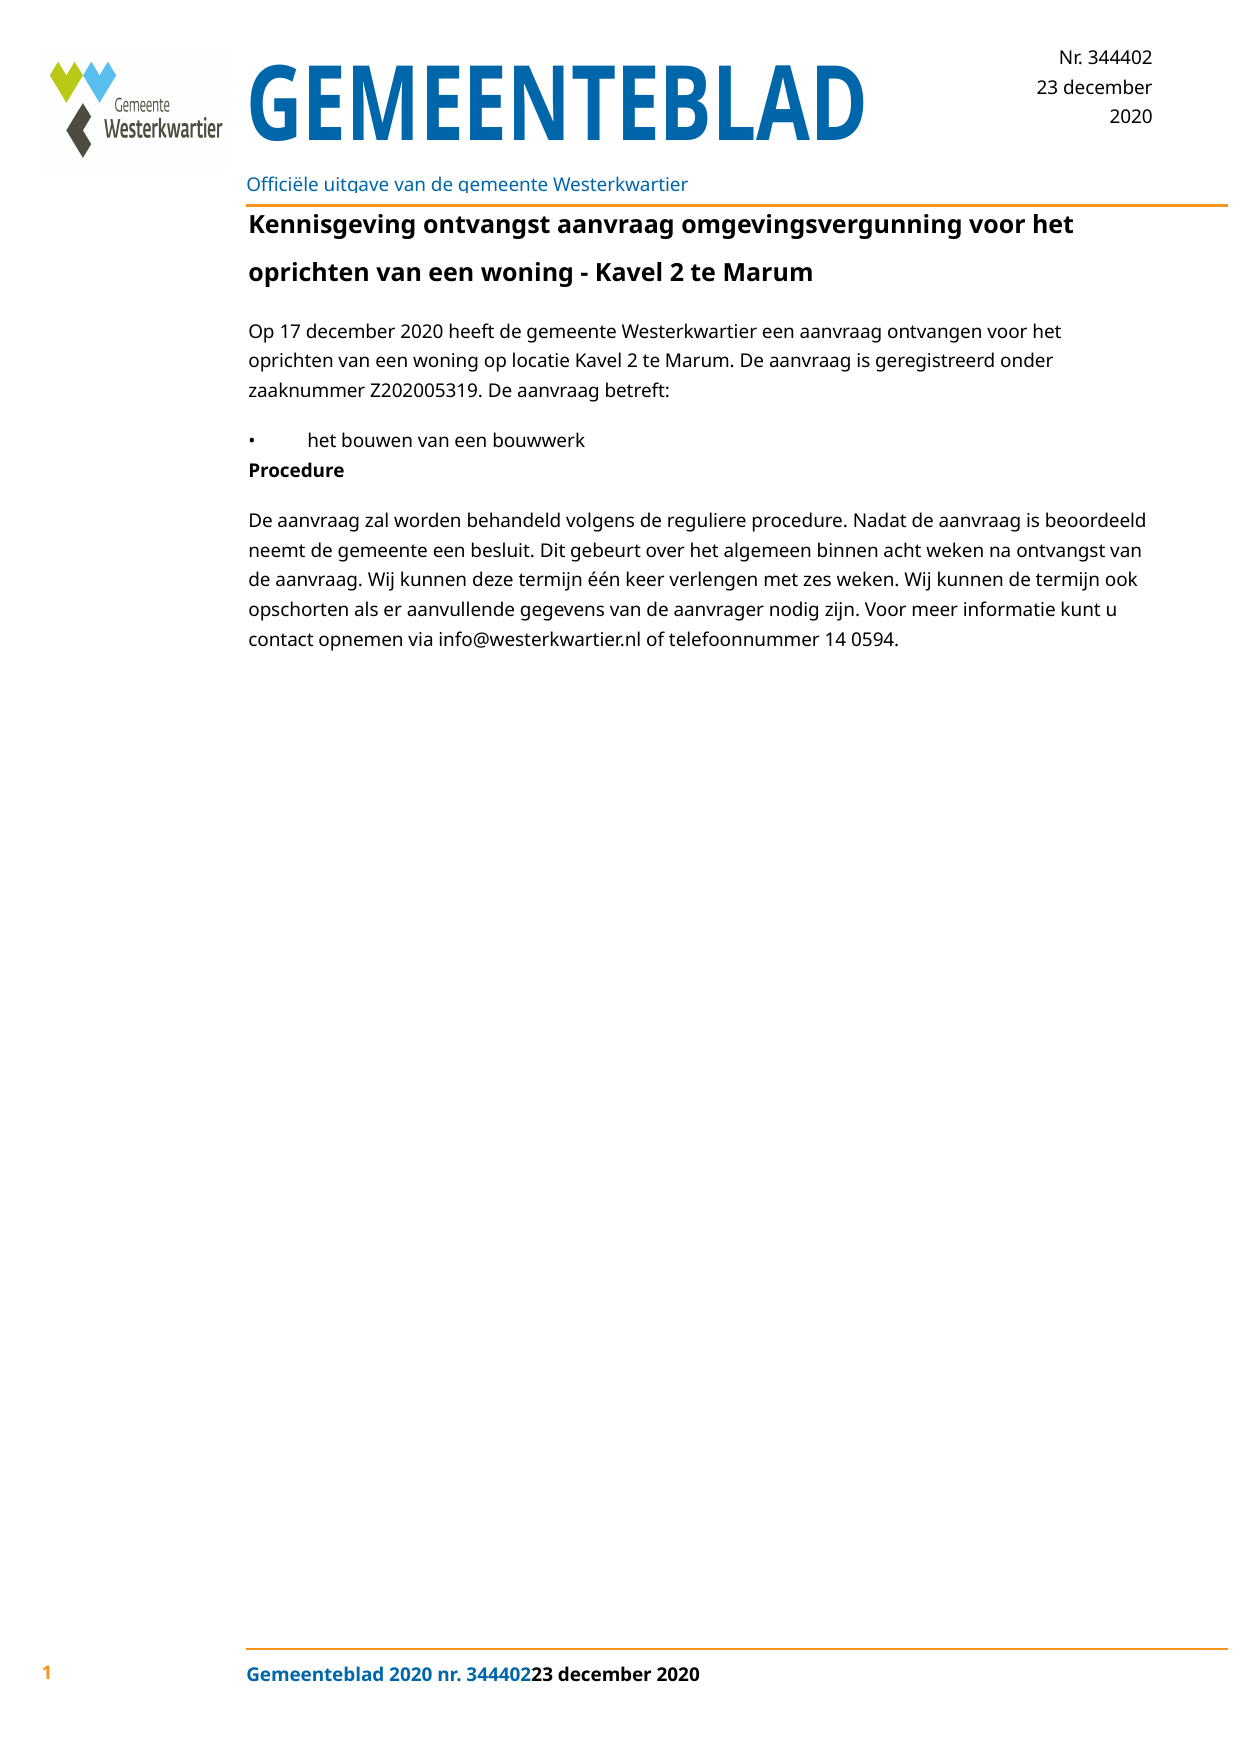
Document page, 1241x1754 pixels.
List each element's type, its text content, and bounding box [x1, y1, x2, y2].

text De aanvraag zal worden behandeld volgens de reguliere procedure. Nadat de aanvraag is beoordeeld neemt de gemeente een besluit. Dit gebeurt over het algemeen binnen acht weken na ontvangst van de aanvraag. Wij kunnen deze termijn één keer verlengen met zes weken. Wij kunnen de termijn ook opschorten als er aanvullende gegevens van de aanvrager nodig zijn. Voor meer informatie kunt u contact opnemen via info@westerkwartier.nl of telefoonnummer 14 0594. [248, 507, 1152, 652]
list het bouwen van een bouwwerk [248, 427, 1152, 453]
text Kennisgeving ontvangst aanvraag omgevingsvergunning voor het oprichten van een woning - Kavel 2 te Marum [248, 207, 1152, 288]
text Op 17 december 2020 heeft de gemeente Westerkwartier een aanvraag ontvangen voor het oprichten van een woning op locatie Kavel 2 te Marum. De aanvraag is geregistreerd onder zaaknummer Z202005319. De aanvraag betreft: [248, 318, 1152, 403]
text Procedure [248, 457, 1152, 483]
picture [41, 47, 231, 172]
